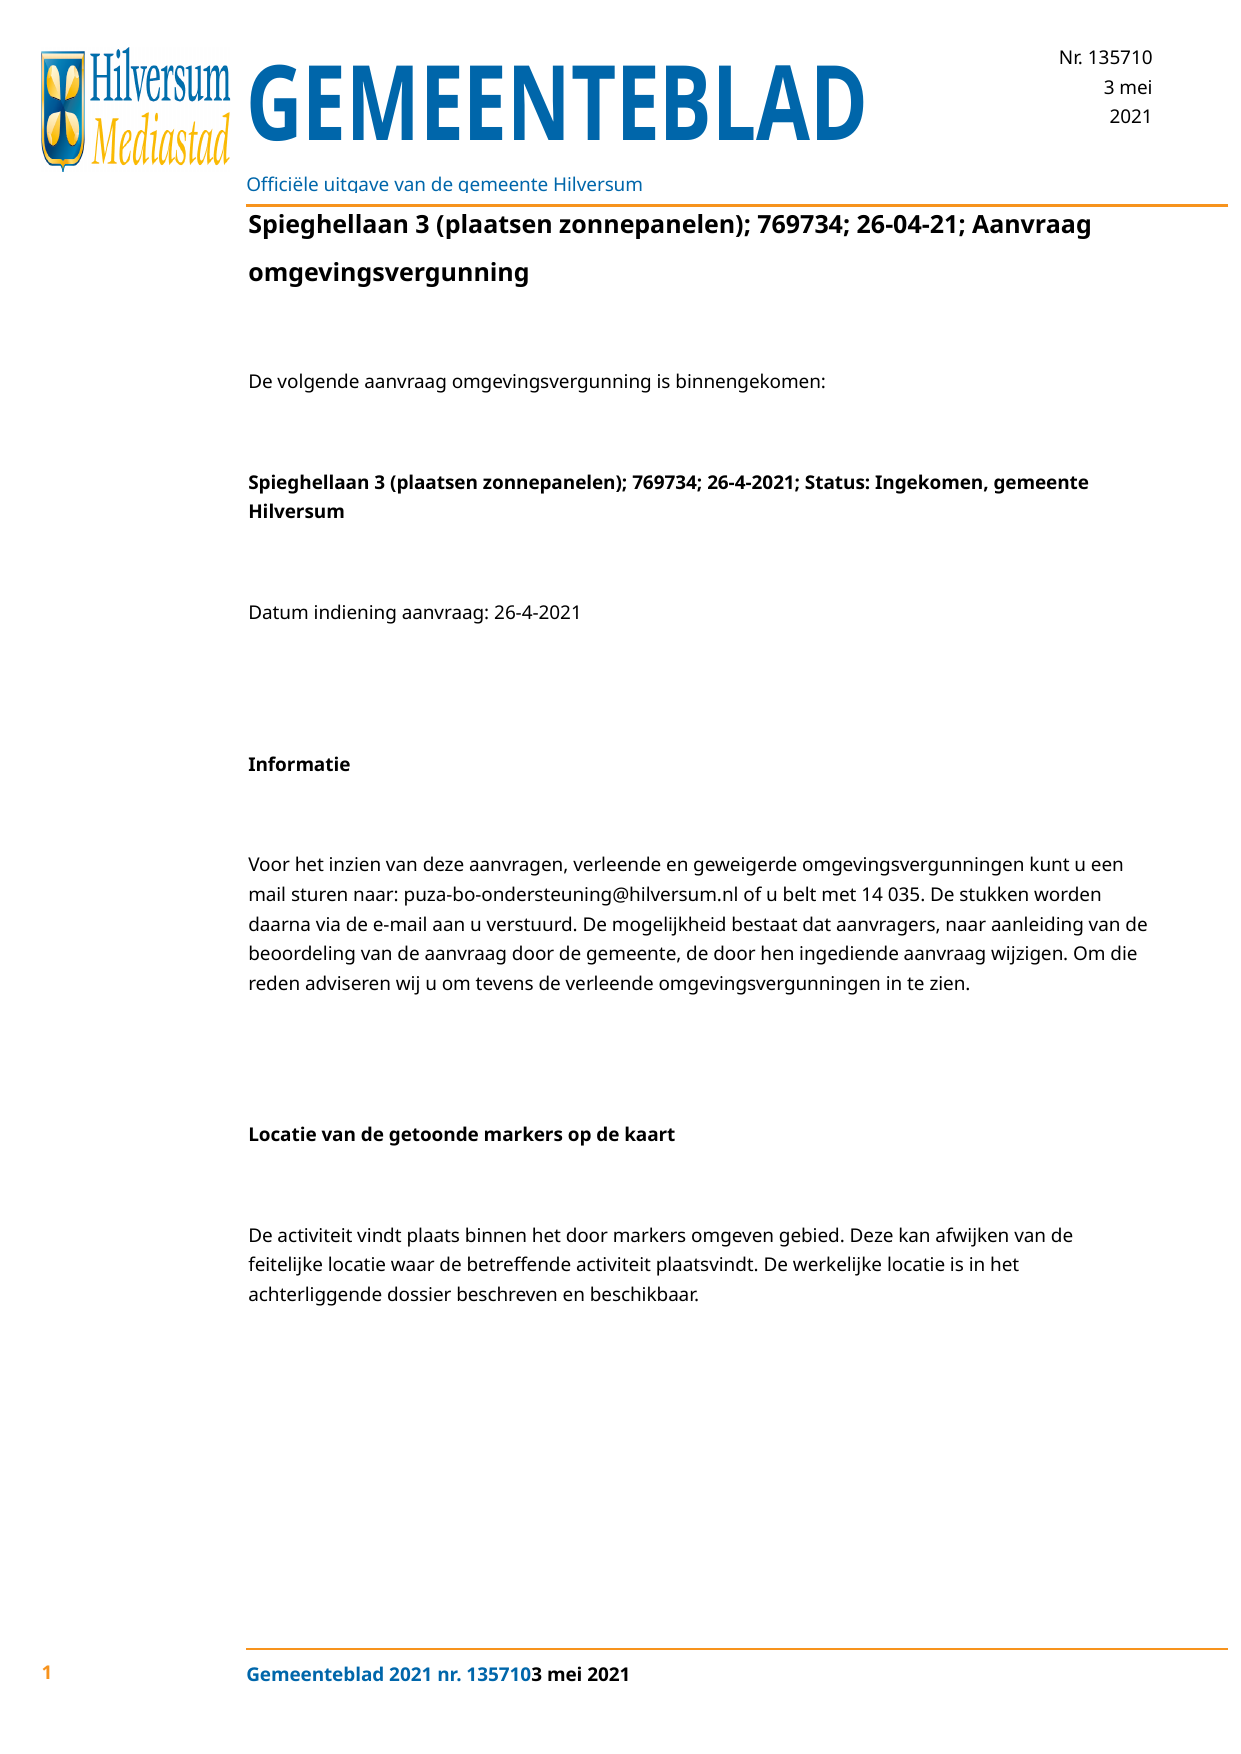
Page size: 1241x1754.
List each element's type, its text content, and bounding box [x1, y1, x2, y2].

text Locatie van de getoonde markers op de kaart [248, 1121, 1152, 1147]
text De volgende aanvraag omgevingsvergunning is binnengekomen: [248, 368, 1152, 394]
text De activiteit vindt plaats binnen het door markers omgeven gebied. Deze kan afwijken van de feitelijke locatie waar de betreffende activiteit plaatsvindt. De werkelijke locatie is in het achterliggende dossier beschreven en beschikbaar. [248, 1222, 1152, 1307]
text Informatie [248, 751, 1152, 777]
text Datum indiening aanvraag: 26-4-2021 [248, 599, 1152, 625]
picture [41, 47, 231, 172]
text Spieghellaan 3 (plaatsen zonnepanelen); 769734; 26-04-21; Aanvraag omgevingsvergunning [248, 207, 1152, 288]
text Voor het inzien van deze aanvragen, verleende en geweigerde omgevingsvergunningen kunt u een mail sturen naar: puza-bo-ondersteuning@hilversum.nl of u belt met 14 035. De stukken worden daarna via de e-mail aan u verstuurd. De mogelijkheid bestaat dat aanvragers, naar aanleiding van de beoordeling van de aanvraag door de gemeente, de door hen ingediende aanvraag wijzigen. Om die reden adviseren wij u om tevens de verleende omgevingsvergunningen in te zien. [248, 852, 1152, 996]
text Spieghellaan 3 (plaatsen zonnepanelen); 769734; 26-4-2021; Status: Ingekomen, gemeente Hilversum [248, 469, 1152, 524]
